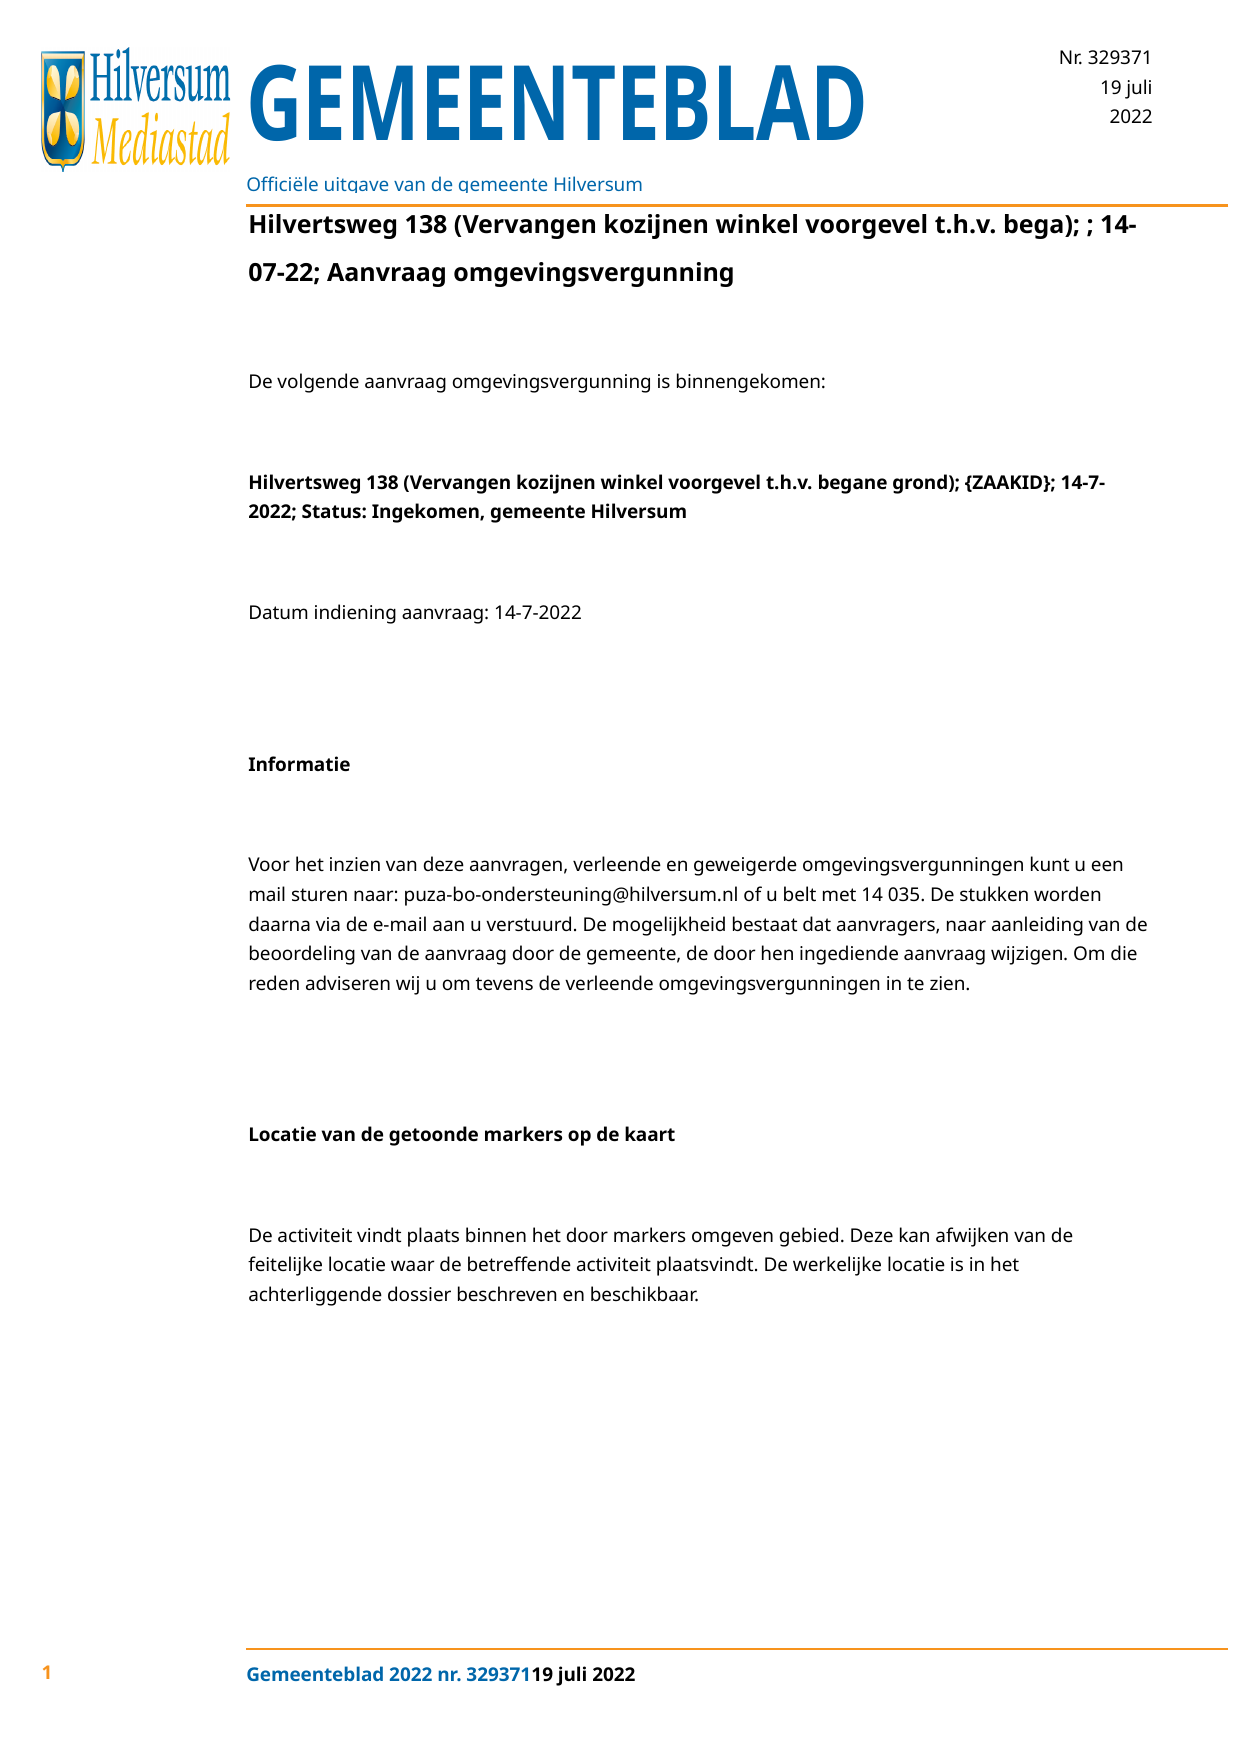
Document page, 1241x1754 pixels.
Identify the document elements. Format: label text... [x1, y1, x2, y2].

text De volgende aanvraag omgevingsvergunning is binnengekomen: [248, 368, 1152, 394]
text Locatie van de getoonde markers op de kaart [248, 1121, 1152, 1147]
text Datum indiening aanvraag: 14-7-2022 [248, 599, 1152, 625]
text Voor het inzien van deze aanvragen, verleende en geweigerde omgevingsvergunningen kunt u een mail sturen naar: puza-bo-ondersteuning@hilversum.nl of u belt met 14 035. De stukken worden daarna via de e-mail aan u verstuurd. De mogelijkheid bestaat dat aanvragers, naar aanleiding van de beoordeling van de aanvraag door de gemeente, de door hen ingediende aanvraag wijzigen. Om die reden adviseren wij u om tevens de verleende omgevingsvergunningen in te zien. [248, 852, 1152, 996]
text Hilvertsweg 138 (Vervangen kozijnen winkel voorgevel t.h.v. begane grond); {ZAAKID}; 14-7-2022; Status: Ingekomen, gemeente Hilversum [248, 469, 1152, 524]
text Informatie [248, 751, 1152, 777]
text De activiteit vindt plaats binnen het door markers omgeven gebied. Deze kan afwijken van de feitelijke locatie waar de betreffende activiteit plaatsvindt. De werkelijke locatie is in het achterliggende dossier beschreven en beschikbaar. [248, 1222, 1152, 1307]
text Hilvertsweg 138 (Vervangen kozijnen winkel voorgevel t.h.v. bega); ; 14-07-22; Aanvraag omgevingsvergunning [248, 207, 1152, 288]
picture [41, 47, 231, 172]
